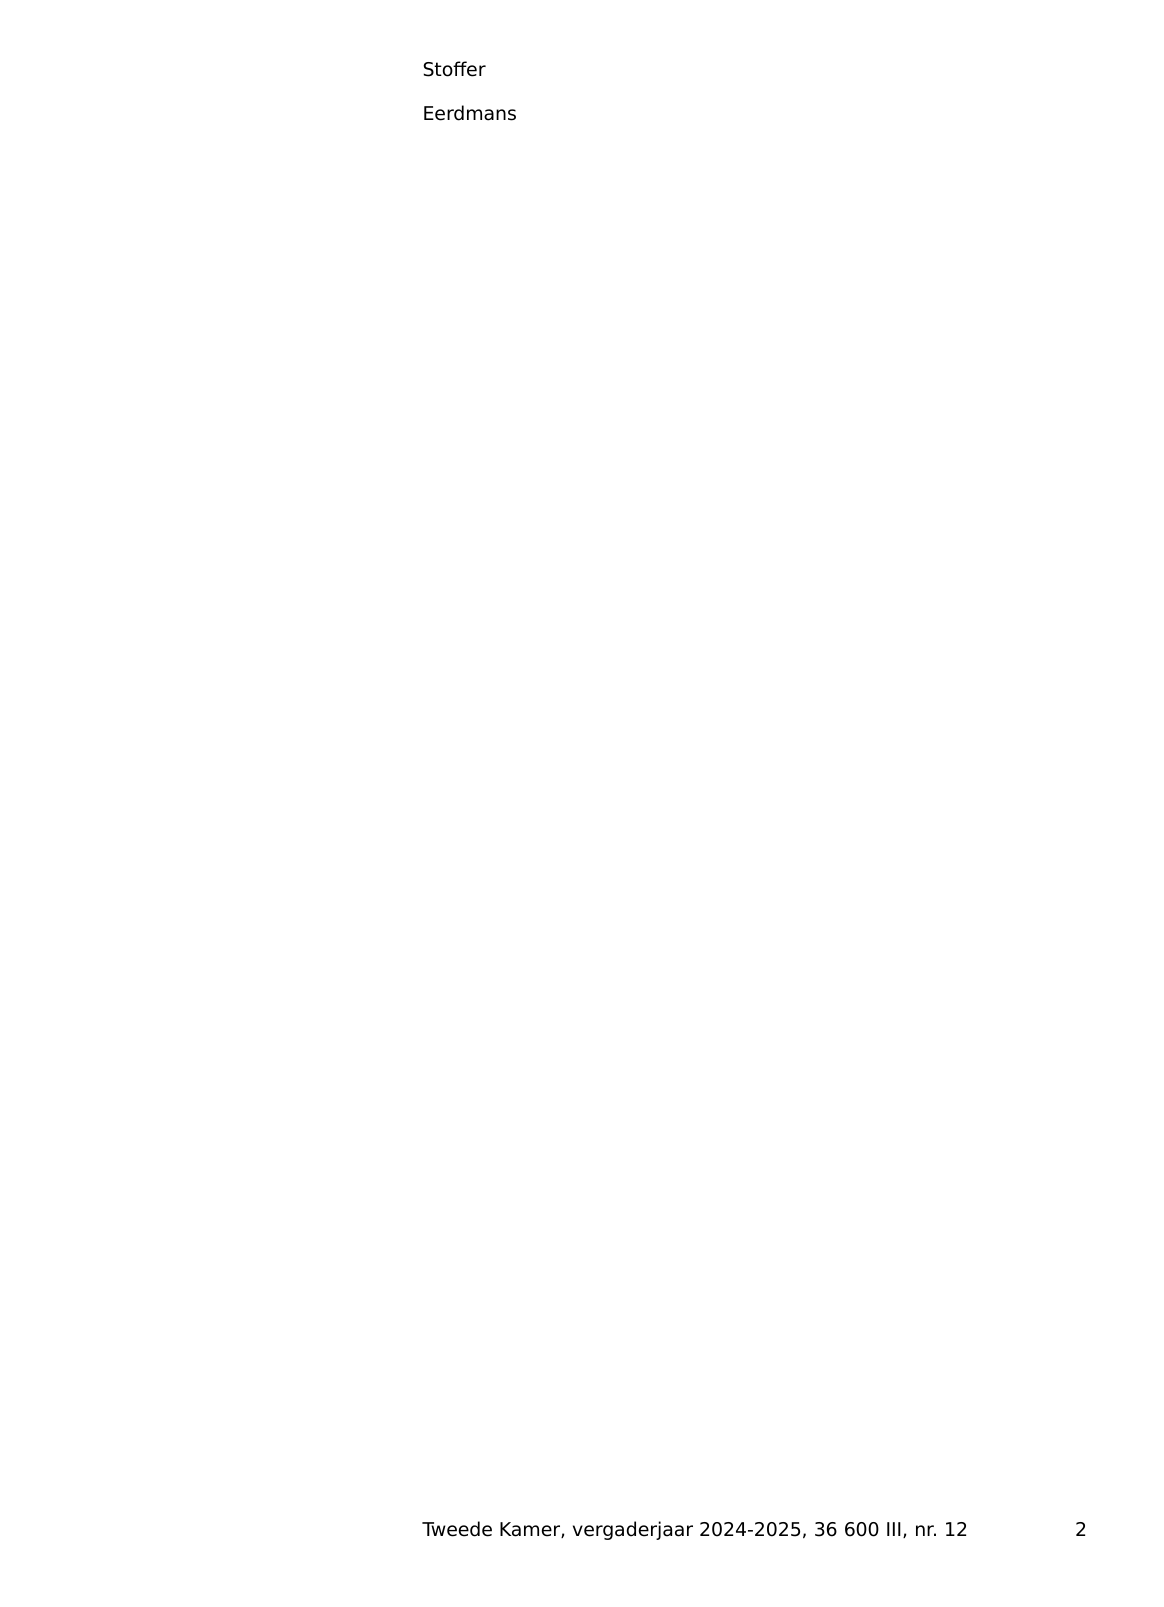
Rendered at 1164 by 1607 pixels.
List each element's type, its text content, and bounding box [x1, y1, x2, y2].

text Stoffer Eerdmans [422, 59, 1087, 125]
